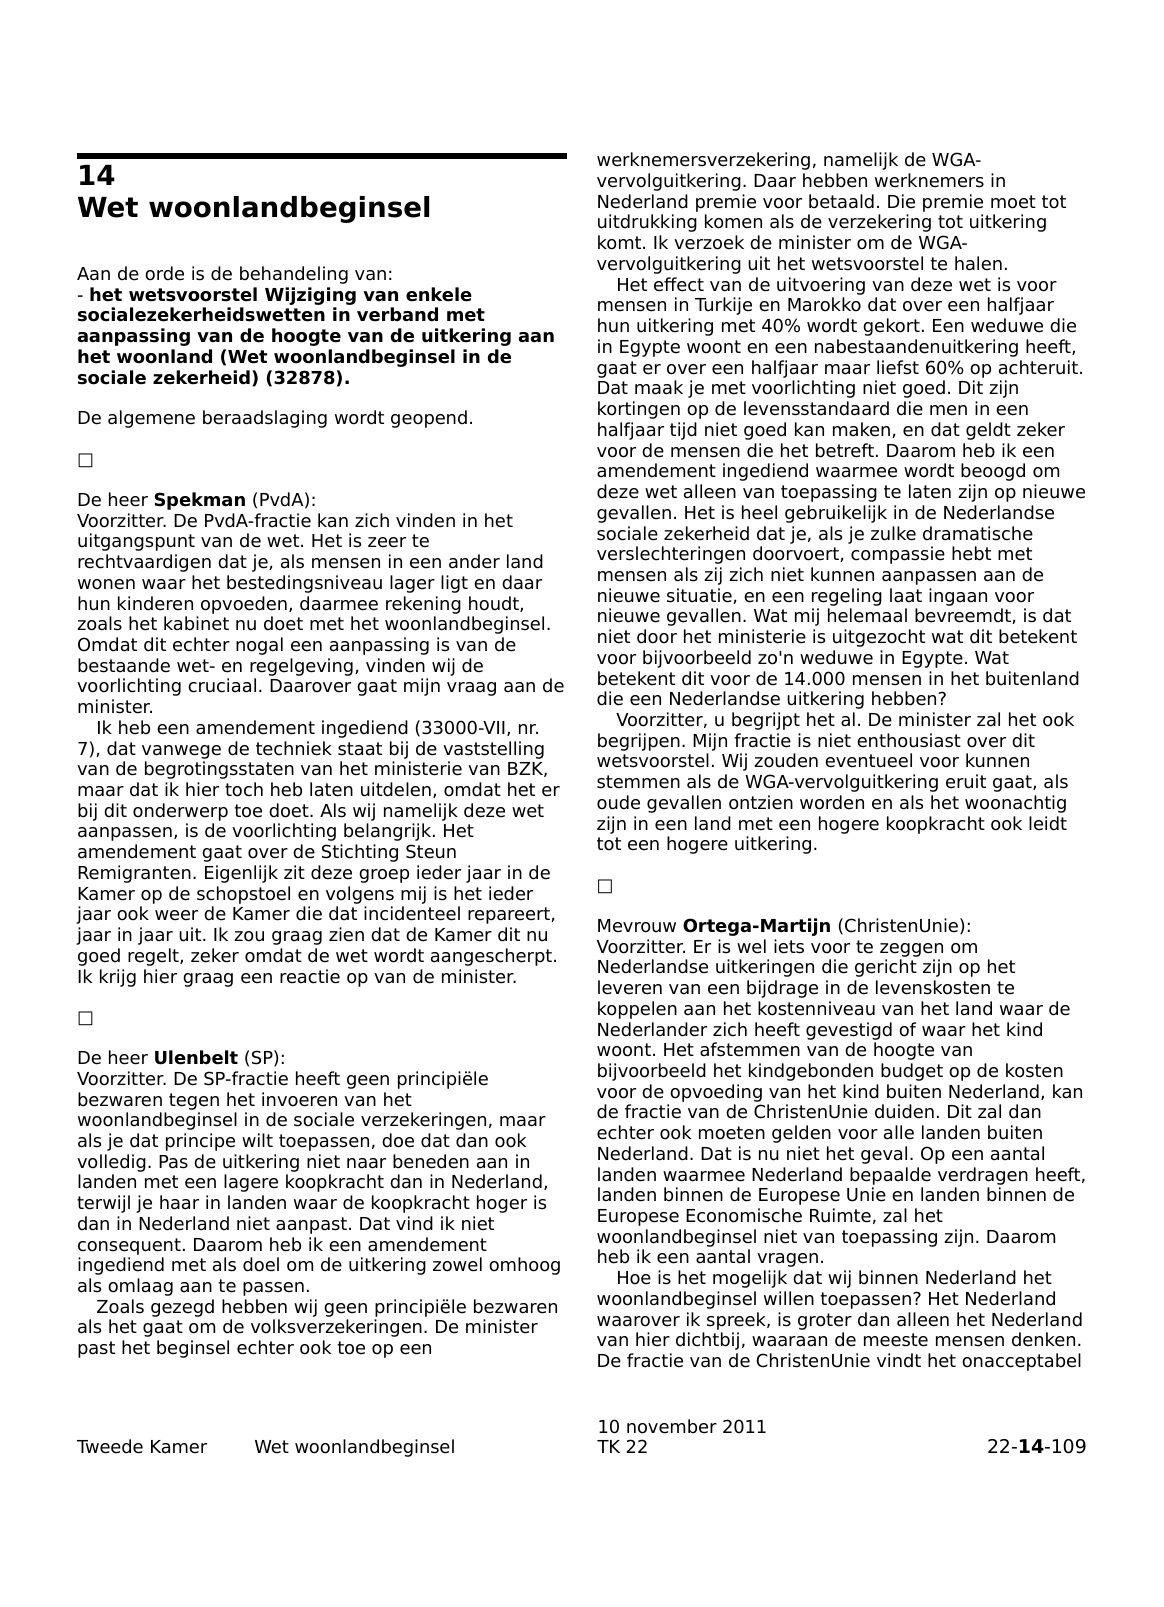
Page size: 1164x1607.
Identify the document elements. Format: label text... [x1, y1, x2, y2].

text Aan de orde is de behandeling van: [77, 264, 567, 284]
text □ [596, 875, 1087, 896]
text Het effect van de uitvoering van deze wet is voor mensen in Turkije en Marokko dat over een halfjaar hun uitkering met 40% wordt gekort. Een weduwe die in Egypte woont en een nabestaandenuitkering heeft, gaat er over een halfjaar maar liefst 60% op achteruit. Dat maak je met voorlichting niet goed. Dit zijn kortingen op de levensstandaard die men in een halfjaar tijd niet goed kan maken, en dat geldt zeker voor de mensen die het betreft. Daarom heb ik een amendement ingediend waarmee wordt beoogd om deze wet alleen van toepassing te laten zijn op nieuwe gevallen. Het is heel gebruikelijk in de Nederlandse sociale zekerheid dat je, als je zulke dramatische verslechteringen doorvoert, compassie hebt met mensen als zij zich niet kunnen aanpassen aan de nieuwe situatie, en een regeling laat ingaan voor nieuwe gevallen. Wat mij helemaal bevreemdt, is dat niet door het ministerie is uitgezocht wat dit betekent voor bijvoorbeeld zo'n weduwe in Egypte. Wat betekent dit voor de 14.000 mensen in het buitenland die een Nederlandse uitkering hebben? [596, 274, 1087, 710]
text □ [77, 449, 567, 470]
text - het wetsvoorstel Wijziging van enkele socialezekerheidswetten in verband met aanpassing van de hoogte van de uitkering aan het woonland (Wet woonlandbeginsel in de sociale zekerheid) (32878). [77, 284, 567, 388]
text Voorzitter. Er is wel iets voor te zeggen om Nederlandse uitkeringen die gericht zijn op het leveren van een bijdrage in de levenskosten te koppelen aan het kostenniveau van het land waar de Nederlander zich heeft gevestigd of waar het kind woont. Het afstemmen van de hoogte van bijvoorbeeld het kindgebonden budget op de kosten voor de opvoeding van het kind buiten Nederland, kan de fractie van de ChristenUnie duiden. Dit zal dan echter ook moeten gelden voor alle landen buiten Nederland. Dat is nu niet het geval. Op een aantal landen waarmee Nederland bepaalde verdragen heeft, landen binnen de Europese Unie en landen binnen de Europese Economische Ruimte, zal het woonlandbeginsel niet van toepassing zijn. Daarom heb ik een aantal vragen. [596, 936, 1087, 1268]
text Zoals gezegd hebben wij geen principiële bezwaren als het gaat om de volksverzekeringen. De minister past het beginsel echter ook toe op een [77, 1297, 567, 1359]
text Voorzitter. De PvdA-fractie kan zich vinden in het uitgangspunt van de wet. Het is zeer te rechtvaardigen dat je, als mensen in een ander land wonen waar het bestedingsniveau lager ligt en daar hun kinderen opvoeden, daarmee rekening houdt, zoals het kabinet nu doet met het woonlandbeginsel. Omdat dit echter nogal een aanpassing is van de bestaande wet- en regelgeving, vinden wij de voorlichting cruciaal. Daarover gaat mijn vraag aan de minister. [77, 510, 567, 718]
text werknemersverzekering, namelijk de WGA-vervolguitkering. Daar hebben werknemers in Nederland premie voor betaald. Die premie moet tot uitdrukking komen als de verzekering tot uitkering komt. Ik verzoek de minister om de WGA-vervolguitkering uit het wetsvoorstel te halen. [596, 150, 1087, 274]
text De heer Spekman (PvdA): [77, 490, 567, 510]
title 14 Wet woonlandbeginsel [77, 159, 567, 224]
text □ [77, 1007, 567, 1028]
text Mevrouw Ortega-Martijn (ChristenUnie): [596, 916, 1087, 936]
text Voorzitter, u begrijpt het al. De minister zal het ook begrijpen. Mijn fractie is niet enthousiast over dit wetsvoorstel. Wij zouden eventueel voor kunnen stemmen als de WGA-vervolguitkering eruit gaat, als oude gevallen ontzien worden en als het woonachtig zijn in een land met een hogere koopkracht ook leidt tot een hogere uitkering. [596, 710, 1087, 855]
text Voorzitter. De SP-fractie heeft geen principiële bezwaren tegen het invoeren van het woonlandbeginsel in de sociale verzekeringen, maar als je dat principe wilt toepassen, doe dat dan ook volledig. Pas de uitkering niet naar beneden aan in landen met een lagere koopkracht dan in Nederland, terwijl je haar in landen waar de koopkracht hoger is dan in Nederland niet aanpast. Dat vind ik niet consequent. Daarom heb ik een amendement ingediend met als doel om de uitkering zowel omhoog als omlaag aan te passen. [77, 1069, 567, 1297]
text Ik heb een amendement ingediend (33000-VII, nr. 7), dat vanwege de techniek staat bij de vaststelling van de begrotingsstaten van het ministerie van BZK, maar dat ik hier toch heb laten uitdelen, omdat het er bij dit onderwerp toe doet. Als wij namelijk deze wet aanpassen, is de voorlichting belangrijk. Het amendement gaat over de Stichting Steun Remigranten. Eigenlijk zit deze groep ieder jaar in de Kamer op de schopstoel en volgens mij is het ieder jaar ook weer de Kamer die dat incidenteel repareert, jaar in jaar uit. Ik zou graag zien dat de Kamer dit nu goed regelt, zeker omdat de wet wordt aangescherpt. Ik krijg hier graag een reactie op van de minister. [77, 718, 567, 987]
text Hoe is het mogelijk dat wij binnen Nederland het woonlandbeginsel willen toepassen? Het Nederland waarover ik spreek, is groter dan alleen het Nederland van hier dichtbij, waaraan de meeste mensen denken. De fractie van de ChristenUnie vindt het onacceptabel [596, 1268, 1087, 1372]
text De heer Ulenbelt (SP): [77, 1048, 567, 1069]
text De algemene beraadslaging wordt geopend. [77, 408, 567, 429]
